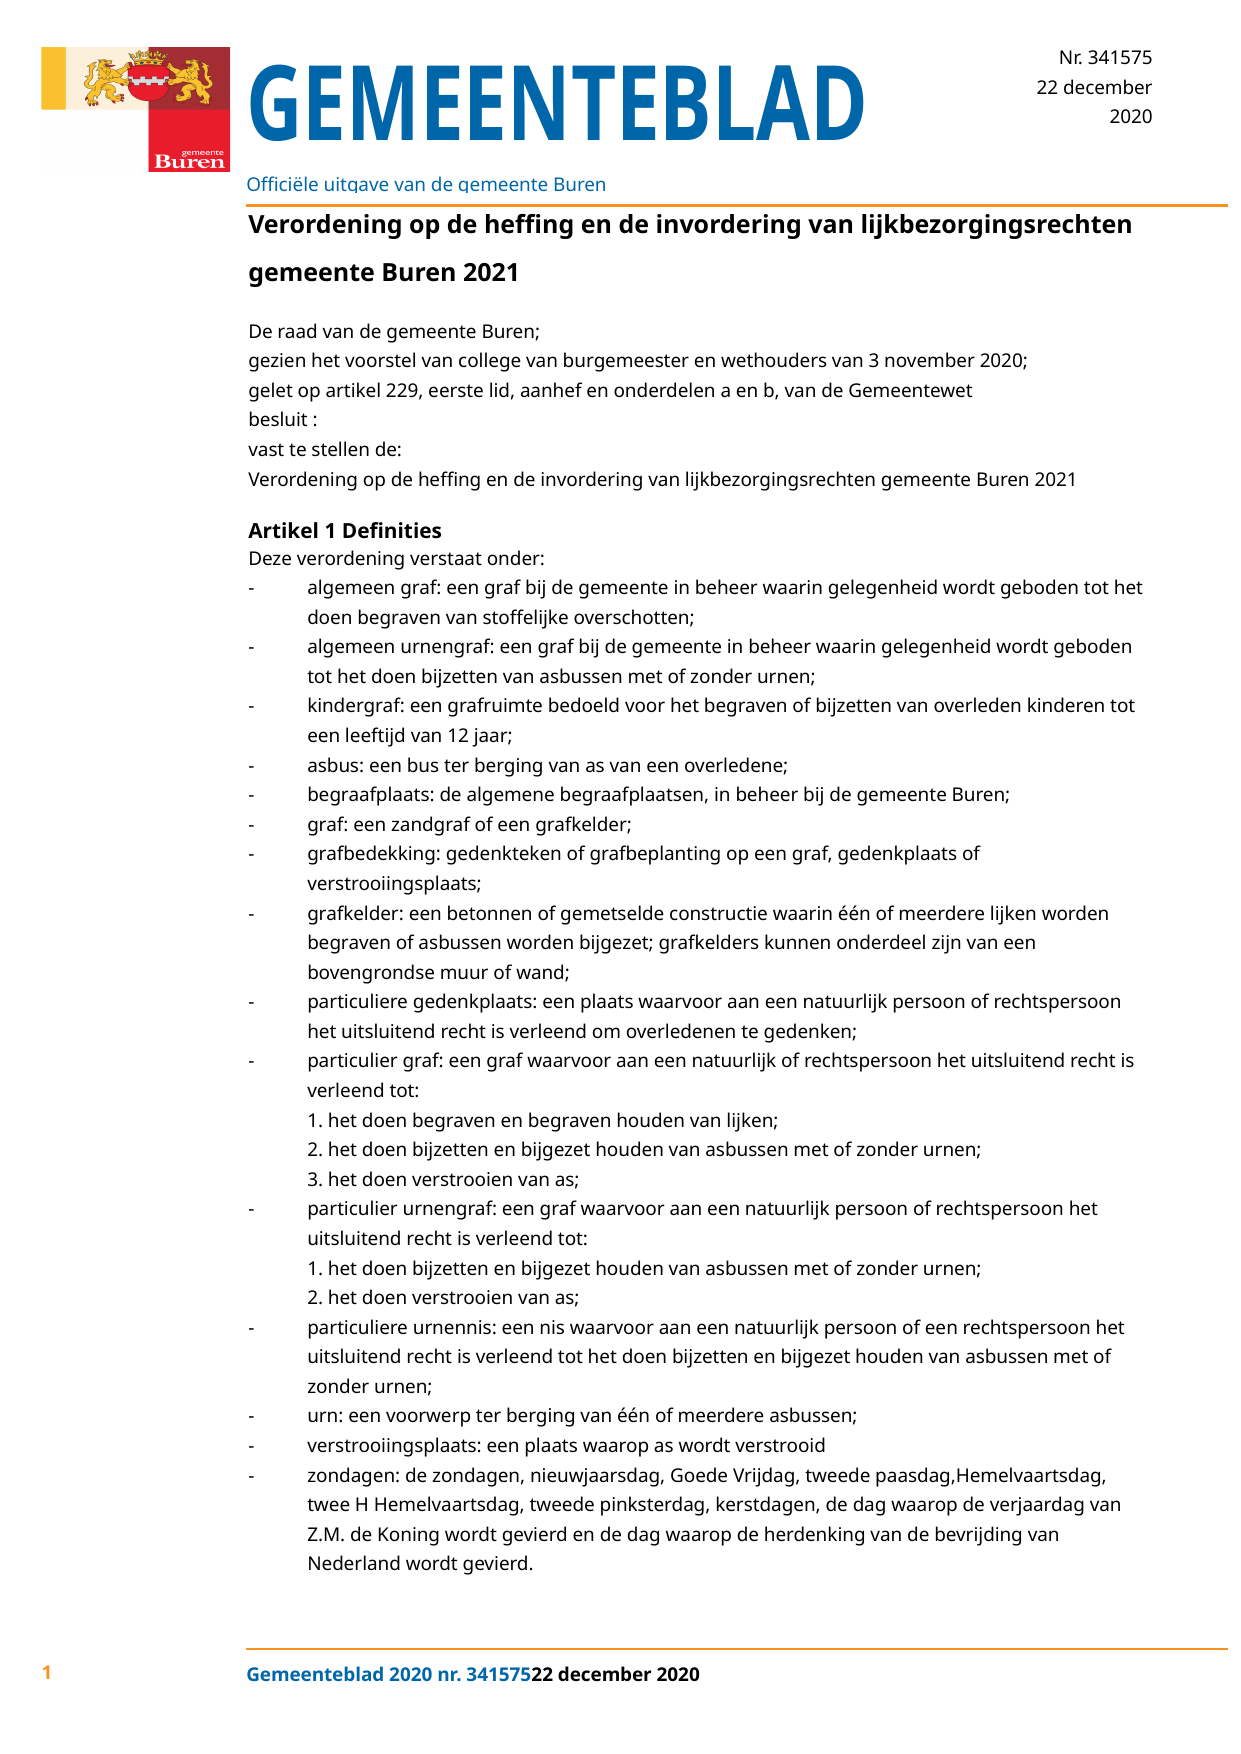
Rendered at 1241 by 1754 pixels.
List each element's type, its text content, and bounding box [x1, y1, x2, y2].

list 3. het doen verstrooien van as; [248, 1166, 1152, 1192]
text gezien het voorstel van college van burgemeester en wethouders van 3 november 2020; [248, 347, 1152, 373]
picture [41, 47, 231, 172]
list grafbedekking: gedenkteken of grafbeplanting op een graf, gedenkplaats of verstrooiingsplaats; [248, 841, 1152, 896]
list 1. het doen begraven en begraven houden van lijken; [248, 1107, 1152, 1132]
text Deze verordening verstaat onder: [248, 545, 1152, 570]
list graf: een zandgraf of een grafkelder; [248, 811, 1152, 837]
text gelet op artikel 229, eerste lid, aanhef en onderdelen a en b, van de Gemeentewet [248, 377, 1152, 403]
list particulier graf: een graf waarvoor aan een natuurlijk of rechtspersoon het uitsluitend recht is verleend tot: [248, 1048, 1152, 1103]
list verstrooiingsplaats: een plaats waarop as wordt verstrooid [248, 1432, 1152, 1458]
list particulier urnengraf: een graf waarvoor aan een natuurlijk persoon of rechtspersoon het uitsluitend recht is verleend tot: [248, 1196, 1152, 1251]
list 2. het doen verstrooien van as; [248, 1284, 1152, 1310]
text Artikel 1 Definities [248, 516, 1152, 545]
list particuliere urnennis: een nis waarvoor aan een natuurlijk persoon of een rechtspersoon het uitsluitend recht is verleend tot het doen bijzetten en bijgezet houden van asbussen met of zonder urnen; [248, 1314, 1152, 1399]
text besluit : [248, 407, 1152, 432]
list urn: een voorwerp ter berging van één of meerdere asbussen; [248, 1403, 1152, 1428]
list zondagen: de zondagen, nieuwjaarsdag, Goede Vrijdag, tweede paasdag,Hemelvaartsdag, twee H Hemelvaartsdag, tweede pinksterdag, kerstdagen, de dag waarop de verjaardag van Z.M. de Koning wordt gevierd en de dag waarop de herdenking van de bevrijding van Nederland wordt gevierd. [248, 1462, 1152, 1576]
text Verordening op de heffing en de invordering van lijkbezorgingsrechten gemeente Buren 2021 [248, 207, 1152, 288]
text vast te stellen de: [248, 436, 1152, 462]
list kindergraf: een grafruimte bedoeld voor het begraven of bijzetten van overleden kinderen tot een leeftijd van 12 jaar; [248, 693, 1152, 748]
list begraafplaats: de algemene begraafplaatsen, in beheer bij de gemeente Buren; [248, 781, 1152, 807]
list 2. het doen bijzetten en bijgezet houden van asbussen met of zonder urnen; [248, 1136, 1152, 1162]
list particuliere gedenkplaats: een plaats waarvoor aan een natuurlijk persoon of rechtspersoon het uitsluitend recht is verleend om overledenen te gedenken; [248, 988, 1152, 1044]
text De raad van de gemeente Buren; [248, 318, 1152, 344]
list algemeen urnengraf: een graf bij de gemeente in beheer waarin gelegenheid wordt geboden tot het doen bijzetten van asbussen met of zonder urnen; [248, 633, 1152, 689]
list 1. het doen bijzetten en bijgezet houden van asbussen met of zonder urnen; [248, 1255, 1152, 1280]
text Verordening op de heffing en de invordering van lijkbezorgingsrechten gemeente Buren 2021 [248, 466, 1152, 492]
list algemeen graf: een graf bij de gemeente in beheer waarin gelegenheid wordt geboden tot het doen begraven van stoffelijke overschotten; [248, 574, 1152, 629]
list asbus: een bus ter berging van as van een overledene; [248, 752, 1152, 777]
list grafkelder: een betonnen of gemetselde constructie waarin één of meerdere lijken worden begraven of asbussen worden bijgezet; grafkelders kunnen onderdeel zijn van een bovengrondse muur of wand; [248, 900, 1152, 984]
